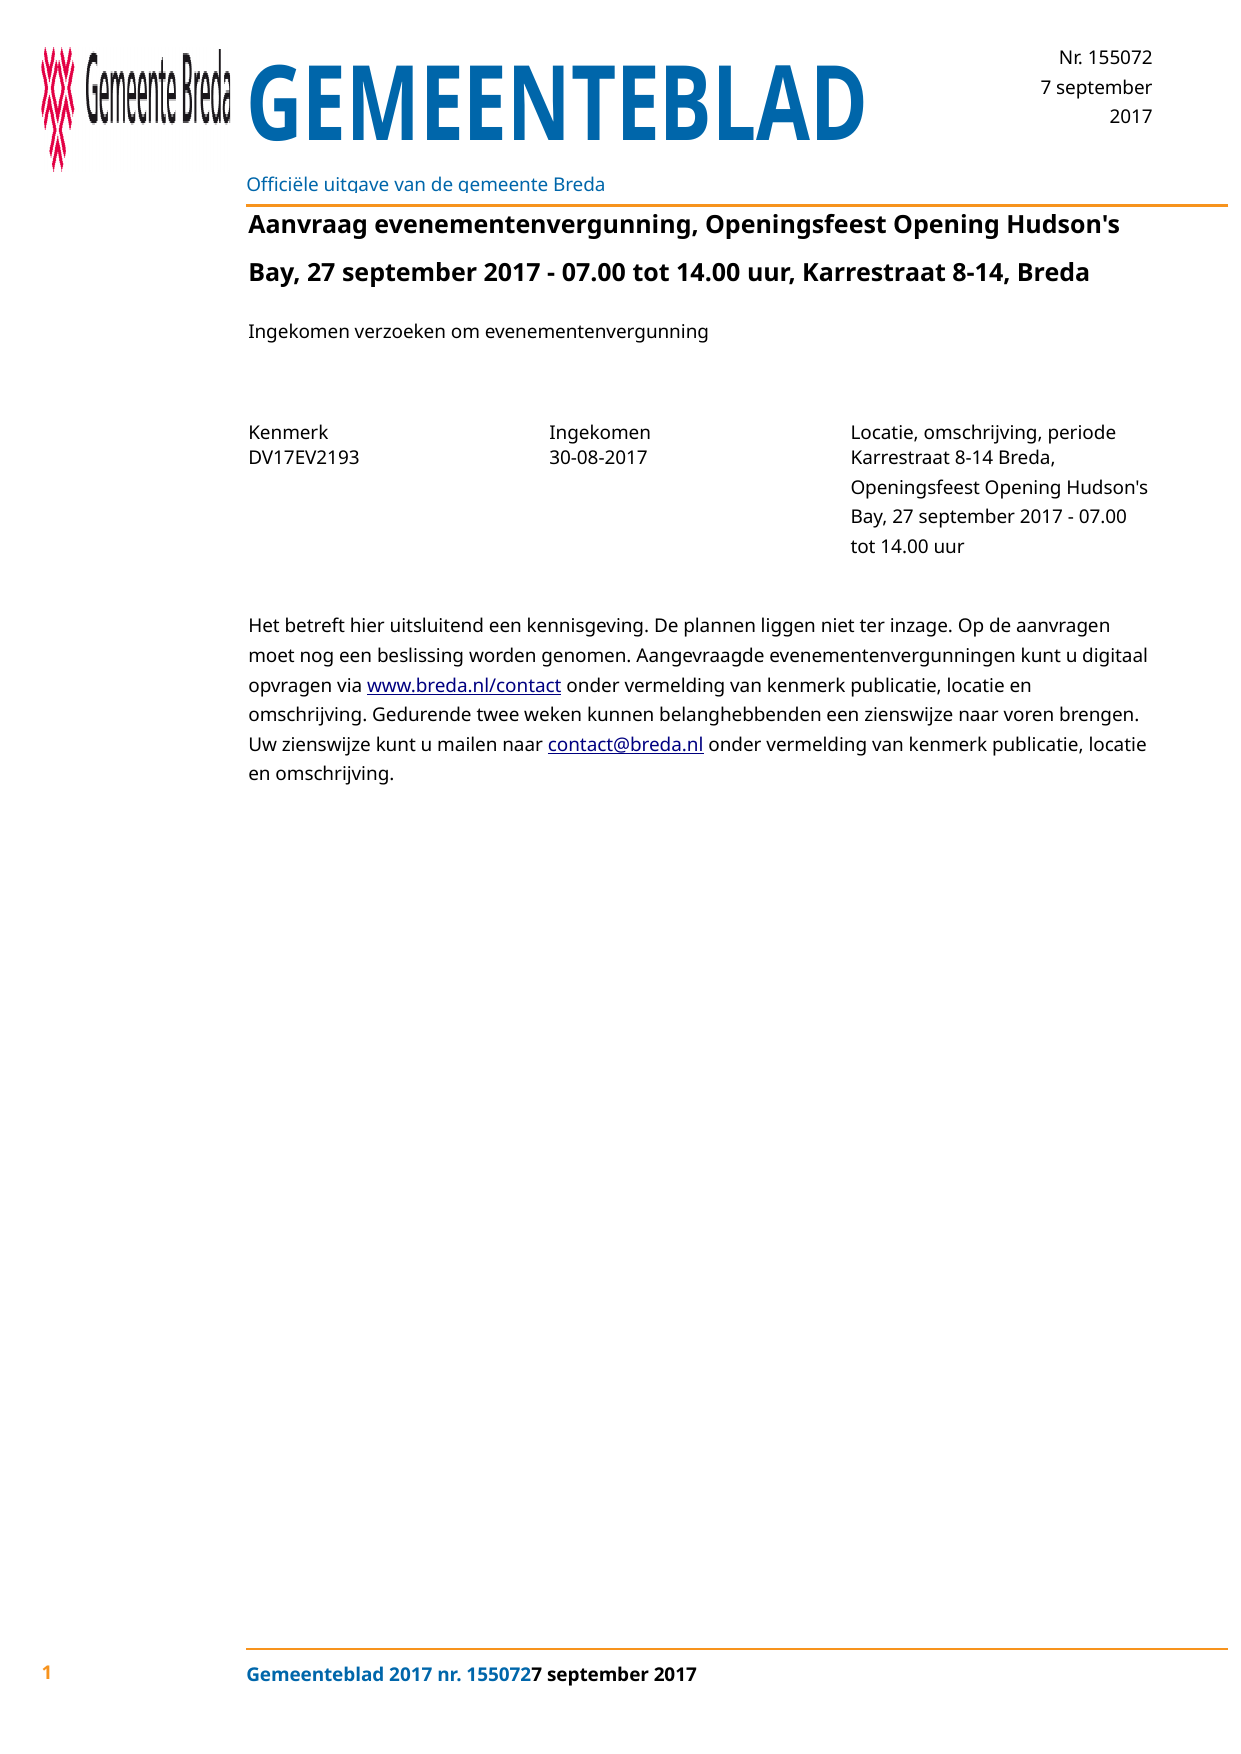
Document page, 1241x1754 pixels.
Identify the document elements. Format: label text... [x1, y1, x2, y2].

picture [41, 47, 231, 172]
text Aanvraag evenementenvergunning, Openingsfeest Opening Hudson's Bay, 27 september 2017 - 07.00 tot 14.00 uur, Karrestraat 8-14, Breda [248, 207, 1152, 288]
table_cell DV17EV2193 [248, 445, 549, 559]
table_header Locatie, omschrijving, periode [850, 419, 1152, 444]
table_header Kenmerk [248, 419, 549, 444]
text Ingekomen verzoeken om evenementenvergunning [248, 318, 1152, 344]
table_cell Karrestraat 8-14 Breda, Openingsfeest Opening Hudson's Bay, 27 september 2017 - 07.00 tot 14.00 uur [850, 445, 1152, 559]
table_header Ingekomen [549, 419, 850, 444]
text Het betreft hier uitsluitend een kennisgeving. De plannen liggen niet ter inzage. Op de aanvragen moet nog een beslissing worden genomen. Aangevraagde evenementenvergunningen kunt u digitaal opvragen via www.breda.nl/contact onder vermelding van kenmerk publicatie, locatie en omschrijving. Gedurende twee weken kunnen belanghebbenden een zienswijze naar voren brengen. Uw zienswijze kunt u mailen naar contact@breda.nl onder vermelding van kenmerk publicatie, locatie en omschrijving. [248, 613, 1152, 786]
table_cell 30-08-2017 [549, 445, 850, 559]
